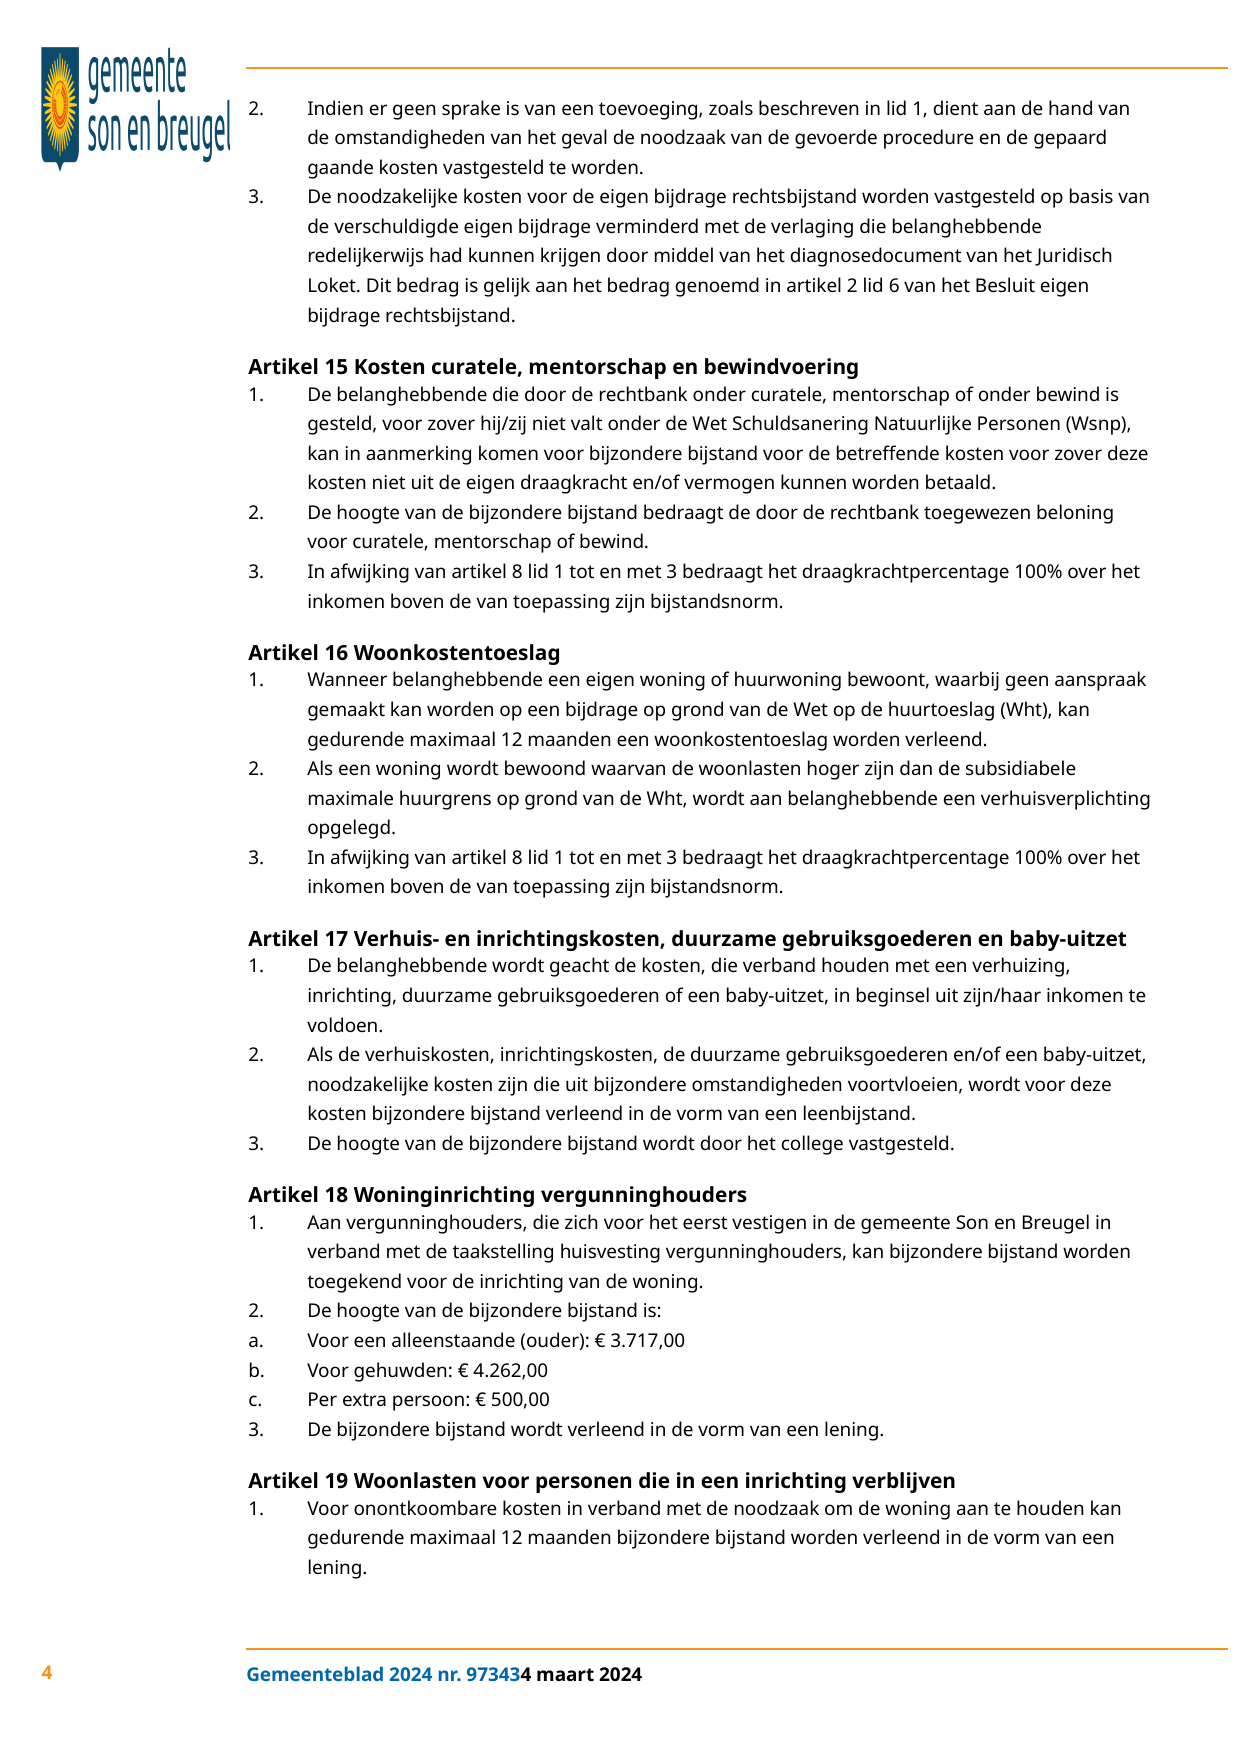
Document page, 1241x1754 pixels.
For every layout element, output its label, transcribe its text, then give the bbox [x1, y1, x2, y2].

list De hoogte van de bijzondere bijstand bedraagt de door de rechtbank toegewezen beloning voor curatele, mentorschap of bewind. [248, 499, 1152, 554]
picture [41, 47, 231, 172]
list De hoogte van de bijzondere bijstand wordt door het college vastgesteld. [248, 1130, 1152, 1156]
list De hoogte van de bijzondere bijstand is: [248, 1298, 1152, 1323]
list Voor een alleenstaande (ouder): € 3.717,00 [248, 1327, 1152, 1353]
list Als een woning wordt bewoond waarvan de woonlasten hoger zijn dan de subsidiabele maximale huurgrens op grond van de Wht, wordt aan belanghebbende een verhuisverplichting opgelegd. [248, 755, 1152, 840]
text Artikel 16 Woonkostentoeslag [248, 638, 1152, 667]
list Wanneer belanghebbende een eigen woning of huurwoning bewoont, waarbij geen aanspraak gemaakt kan worden op een bijdrage op grond van de Wet op de huurtoeslag (Wht), kan gedurende maximaal 12 maanden een woonkostentoeslag worden verleend. [248, 667, 1152, 752]
list De noodzakelijke kosten voor de eigen bijdrage rechtsbijstand worden vastgesteld op basis van de verschuldigde eigen bijdrage verminderd met de verlaging die belanghebbende redelijkerwijs had kunnen krijgen door middel van het diagnosedocument van het Juridisch Loket. Dit bedrag is gelijk aan het bedrag genoemd in artikel 2 lid 6 van het Besluit eigen bijdrage rechtsbijstand. [248, 183, 1152, 328]
list De bijzondere bijstand wordt verleend in de vorm van een lening. [248, 1416, 1152, 1442]
text Artikel 19 Woonlasten voor personen die in een inrichting verblijven [248, 1466, 1152, 1495]
list Per extra persoon: € 500,00 [248, 1386, 1152, 1412]
text Artikel 18 Woninginrichting vergunninghouders [248, 1181, 1152, 1209]
list De belanghebbende wordt geacht de kosten, die verband houden met een verhuizing, inrichting, duurzame gebruiksgoederen of een baby-uitzet, in beginsel uit zijn/haar inkomen te voldoen. [248, 953, 1152, 1037]
list Voor gehuwden: € 4.262,00 [248, 1357, 1152, 1383]
list Indien er geen sprake is van een toevoeging, zoals beschreven in lid 1, dient aan de hand van de omstandigheden van het geval de noodzaak van de gevoerde procedure en de gepaard gaande kosten vastgesteld te worden. [248, 95, 1152, 180]
list Voor onontkoombare kosten in verband met de noodzaak om de woning aan te houden kan gedurende maximaal 12 maanden bijzondere bijstand worden verleend in de vorm van een lening. [248, 1495, 1152, 1580]
list Als de verhuiskosten, inrichtingskosten, de duurzame gebruiksgoederen en/of een baby-uitzet, noodzakelijke kosten zijn die uit bijzondere omstandigheden voortvloeien, wordt voor deze kosten bijzondere bijstand verleend in de vorm van een leenbijstand. [248, 1041, 1152, 1126]
text Artikel 17 Verhuis- en inrichtingskosten, duurzame gebruiksgoederen en baby-uitzet [248, 924, 1152, 953]
list De belanghebbende die door de rechtbank onder curatele, mentorschap of onder bewind is gesteld, voor zover hij/zij niet valt onder de Wet Schuldsanering Natuurlijke Personen (Wsnp), kan in aanmerking komen voor bijzondere bijstand voor de betreffende kosten voor zover deze kosten niet uit de eigen draagkracht en/of vermogen kunnen worden betaald. [248, 381, 1152, 495]
list In afwijking van artikel 8 lid 1 tot en met 3 bedraagt het draagkrachtpercentage 100% over het inkomen boven de van toepassing zijn bijstandsnorm. [248, 558, 1152, 613]
list In afwijking van artikel 8 lid 1 tot en met 3 bedraagt het draagkrachtpercentage 100% over het inkomen boven de van toepassing zijn bijstandsnorm. [248, 844, 1152, 899]
list Aan vergunninghouders, die zich voor het eerst vestigen in de gemeente Son en Breugel in verband met de taakstelling huisvesting vergunninghouders, kan bijzondere bijstand worden toegekend voor de inrichting van de woning. [248, 1209, 1152, 1294]
text Artikel 15 Kosten curatele, mentorschap en bewindvoering [248, 352, 1152, 381]
